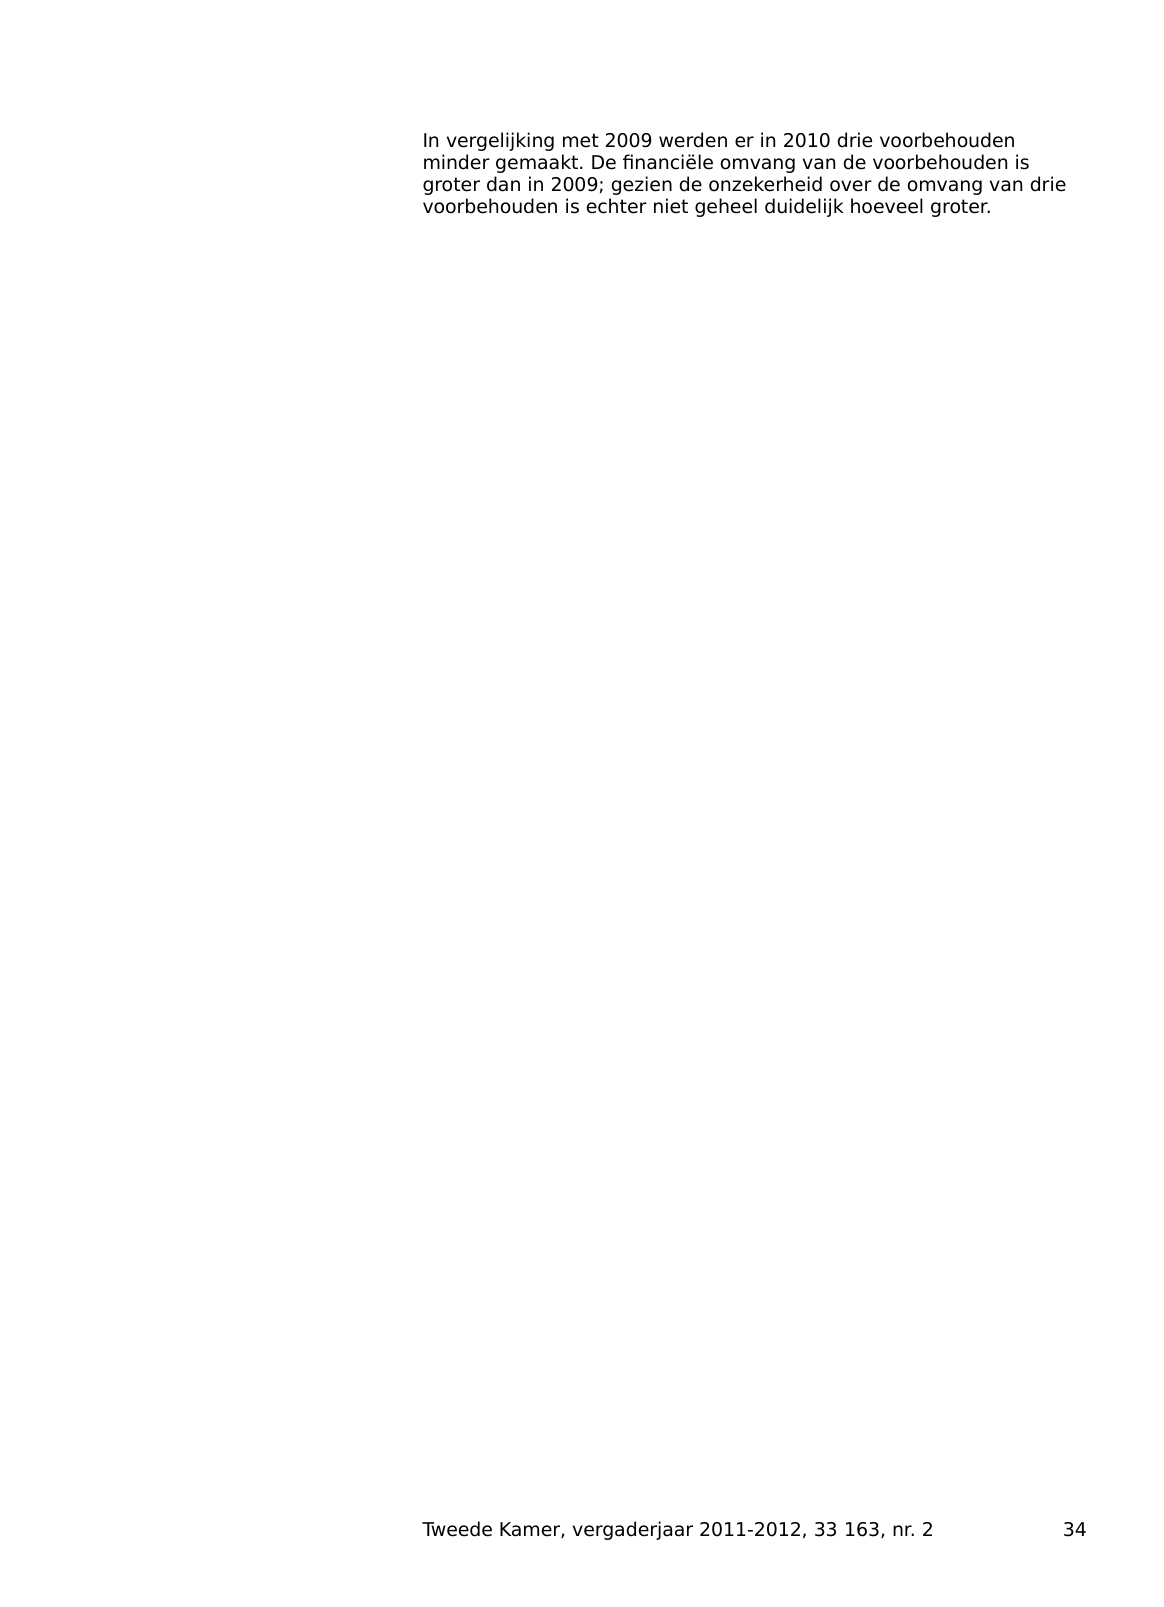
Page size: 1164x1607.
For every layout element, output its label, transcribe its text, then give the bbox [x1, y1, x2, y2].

text In vergelijking met 2009 werden er in 2010 drie voorbehouden minder gemaakt. De financiële omvang van de voorbehouden is groter dan in 2009; gezien de onzekerheid over de omvang van drie voorbehouden is echter niet geheel duidelijk hoeveel groter. [422, 130, 1087, 218]
